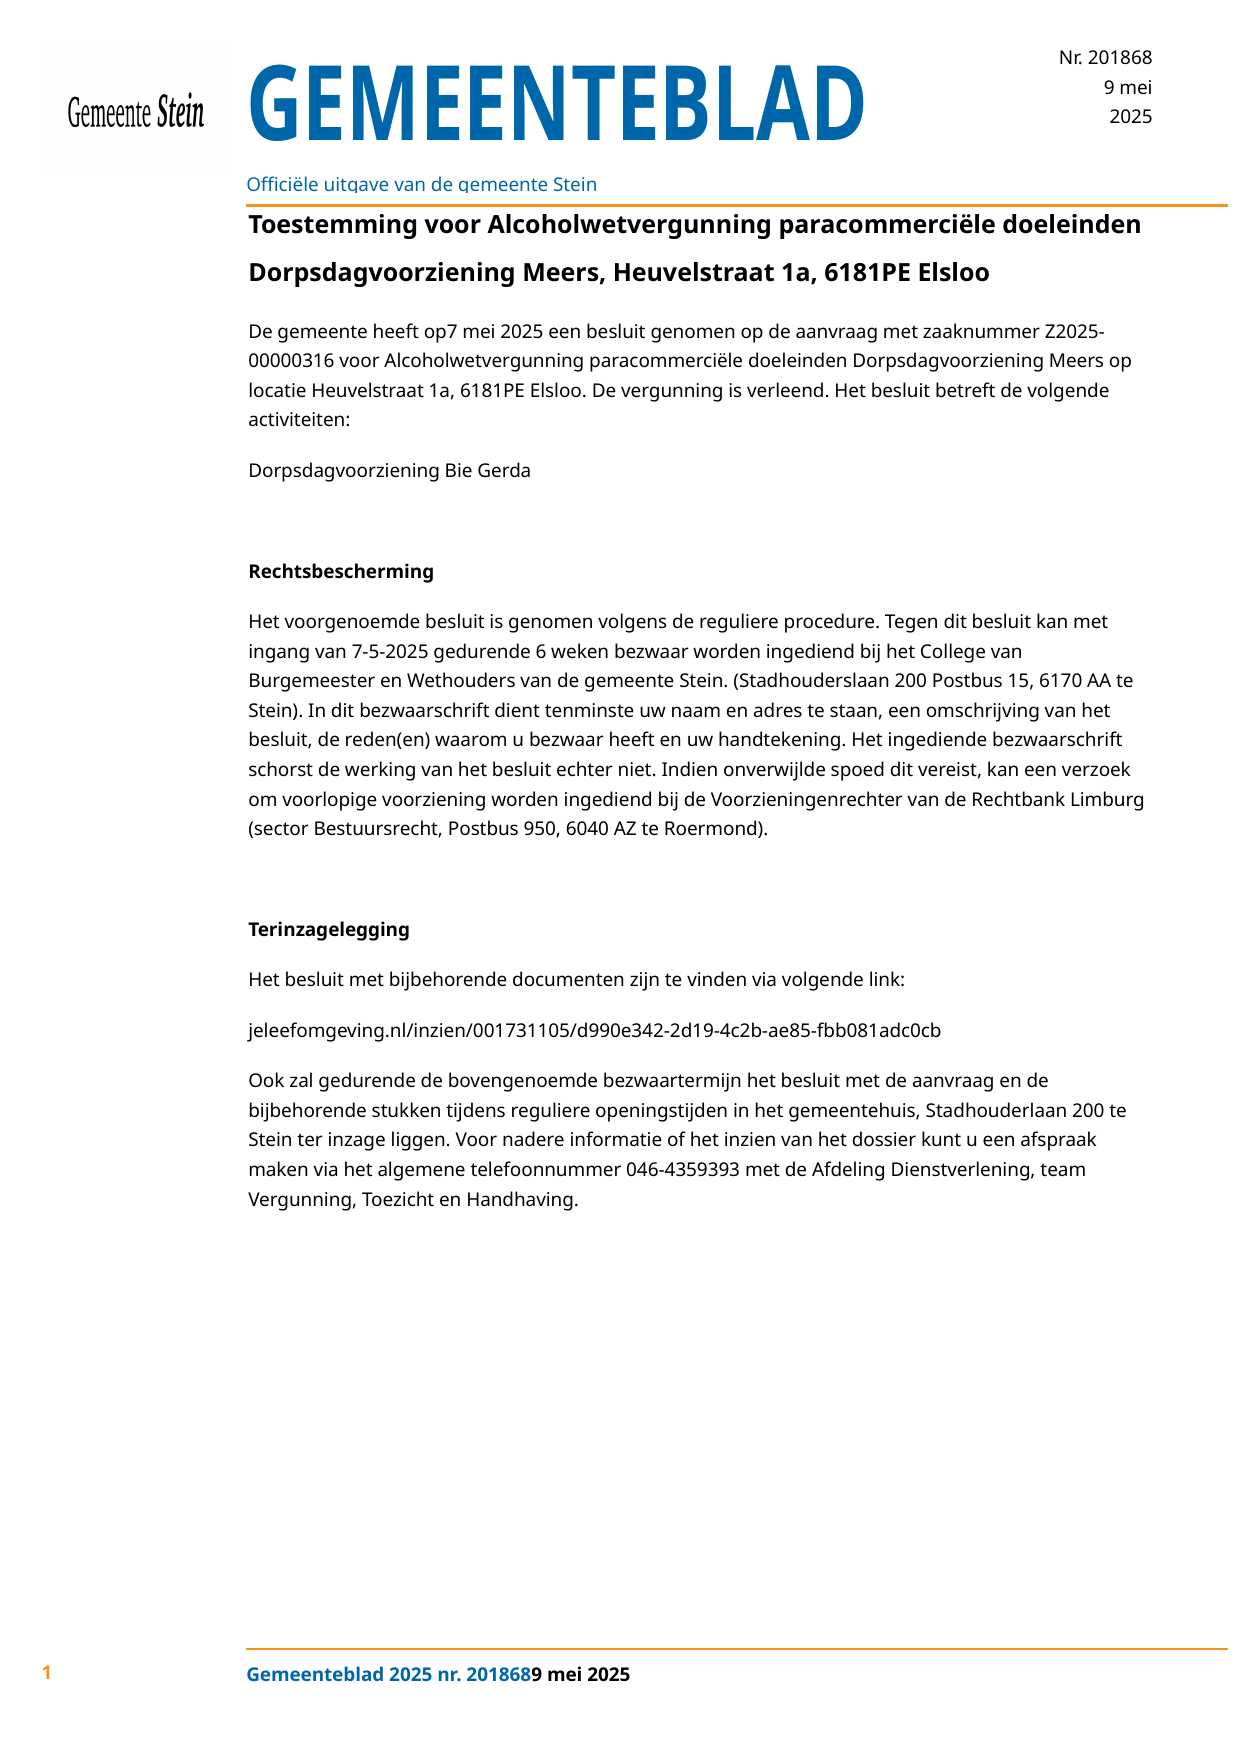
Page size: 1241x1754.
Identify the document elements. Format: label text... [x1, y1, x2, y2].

text Terinzagelegging [248, 916, 1152, 942]
text jeleefomgeving.nl/inzien/001731105/d990e342-2d19-4c2b-ae85-fbb081adc0cb [248, 1017, 1152, 1043]
text Dorpsdagvoorziening Bie Gerda [248, 457, 1152, 483]
text Rechtsbescherming [248, 558, 1152, 584]
text Het besluit met bijbehorende documenten zijn te vinden via volgende link: [248, 967, 1152, 992]
text Het voorgenoemde besluit is genomen volgens de reguliere procedure. Tegen dit besluit kan met ingang van 7-5-2025 gedurende 6 weken bezwaar worden ingediend bij het College van Burgemeester en Wethouders van de gemeente Stein. (Stadhouderslaan 200 Postbus 15, 6170 AA te Stein). In dit bezwaarschrift dient tenminste uw naam en adres te staan, een omschrijving van het besluit, de reden(en) waarom u bezwaar heeft en uw handtekening. Het ingediende bezwaarschrift schorst de werking van het besluit echter niet. Indien onverwijlde spoed dit vereist, kan een verzoek om voorlopige voorziening worden ingediend bij de Voorzieningenrechter van de Rechtbank Limburg (sector Bestuursrecht, Postbus 950, 6040 AZ te Roermond). [248, 608, 1152, 841]
text Toestemming voor Alcoholwetvergunning paracommerciële doeleinden Dorpsdagvoorziening Meers, Heuvelstraat 1a, 6181PE Elsloo [248, 207, 1152, 288]
text De gemeente heeft op7 mei 2025 een besluit genomen op de aanvraag met zaaknummer Z2025-00000316 voor Alcoholwetvergunning paracommerciële doeleinden Dorpsdagvoorziening Meers op locatie Heuvelstraat 1a, 6181PE Elsloo. De vergunning is verleend. Het besluit betreft de volgende activiteiten: [248, 318, 1152, 432]
text Ook zal gedurende de bovengenoemde bezwaartermijn het besluit met de aanvraag en de bijbehorende stukken tijdens reguliere openingstijden in het gemeentehuis, Stadhouderlaan 200 te Stein ter inzage liggen. Voor nadere informatie of het inzien van het dossier kunt u een afspraak maken via het algemene telefoonnummer 046-4359393 met de Afdeling Dienstverlening, team Vergunning, Toezicht en Handhaving. [248, 1067, 1152, 1212]
picture [41, 47, 231, 172]
